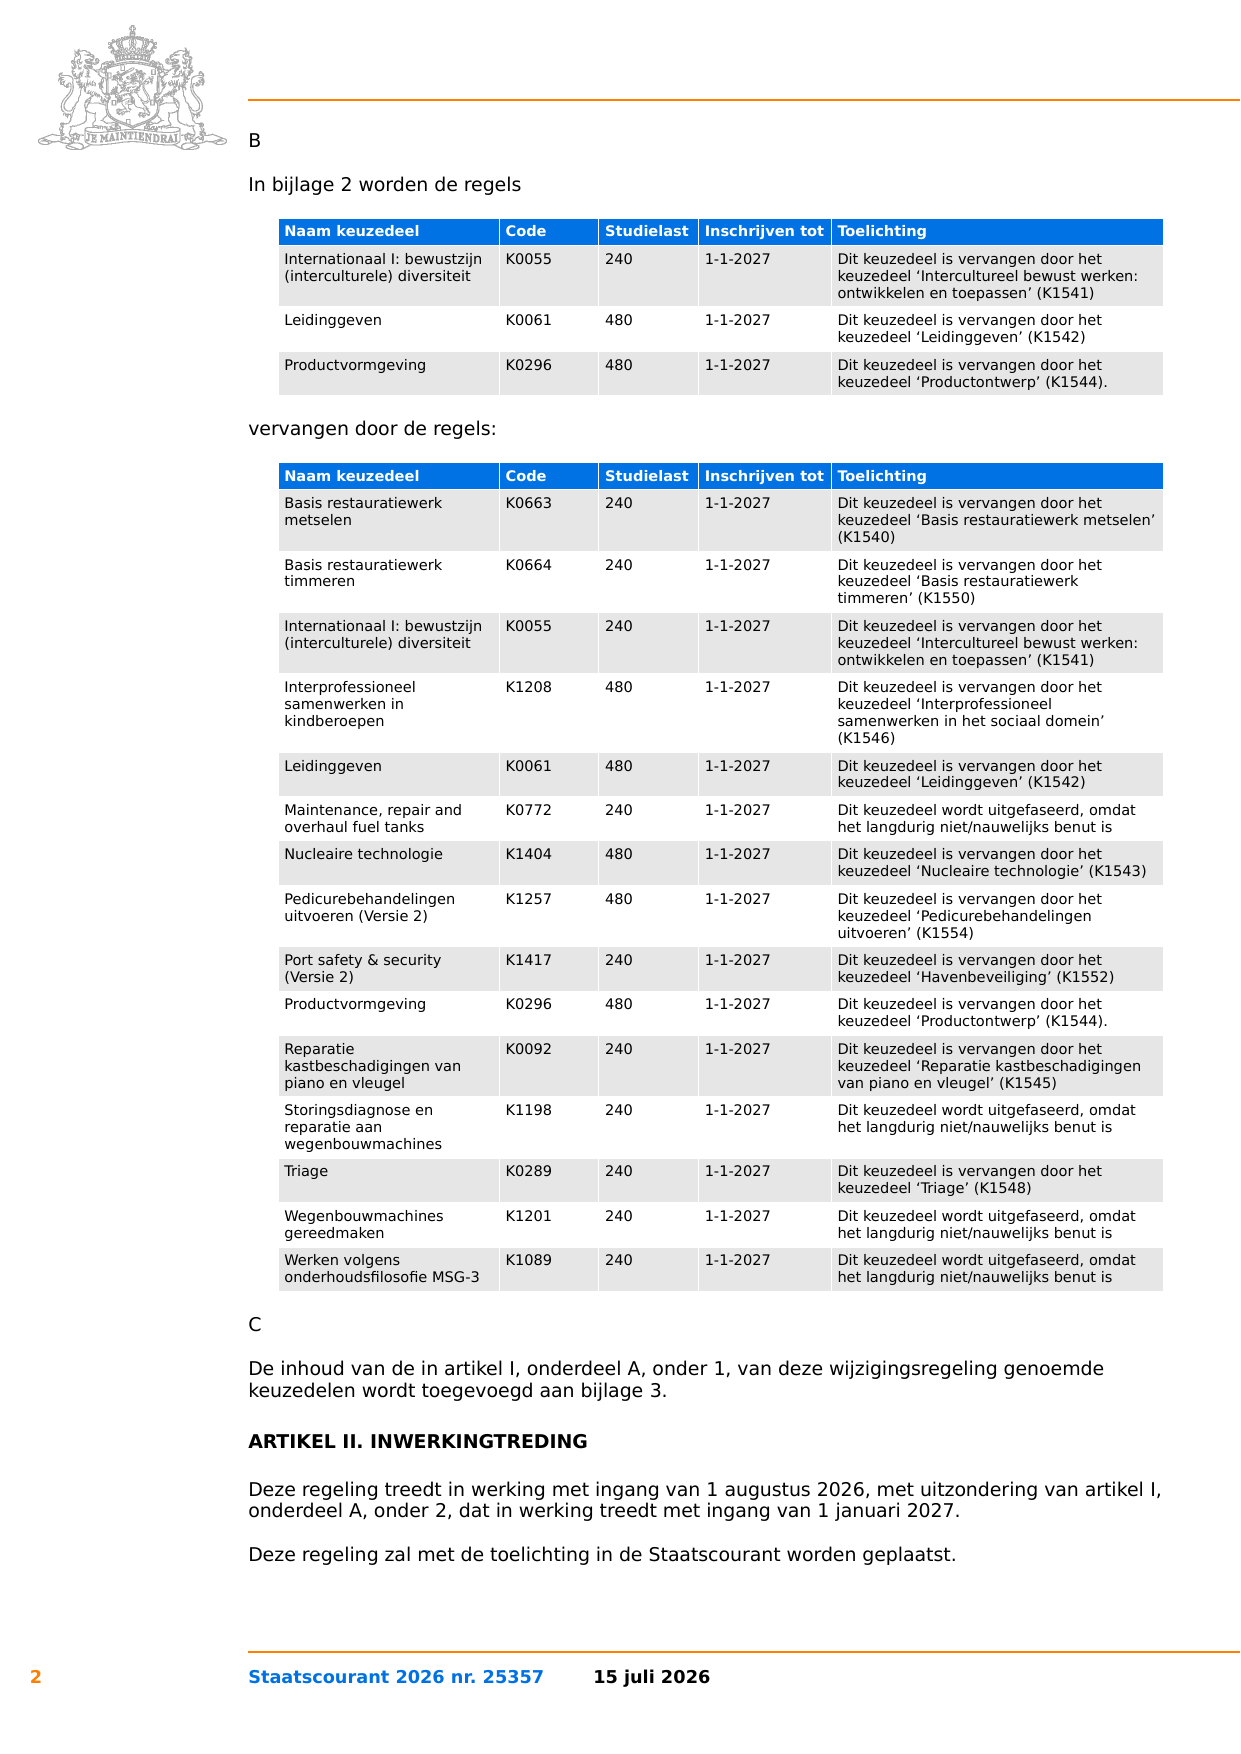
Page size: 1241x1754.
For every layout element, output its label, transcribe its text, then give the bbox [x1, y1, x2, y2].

table_header Inschrijven tot [699, 219, 831, 245]
table_cell 1-1-2027 [699, 552, 831, 612]
table_cell 240 [599, 490, 698, 551]
table_cell Dit keuzedeel is vervangen door het keuzedeel ‘Leidinggeven’ (K1542) [832, 753, 1163, 796]
table_cell 1-1-2027 [699, 352, 831, 395]
table_cell Dit keuzedeel wordt uitgefaseerd, omdat het langdurig niet/nauwelijks benut is [832, 1203, 1163, 1246]
table_cell 1-1-2027 [699, 1203, 831, 1246]
table_cell Basis restauratiewerk metselen [279, 490, 499, 551]
table_cell 1-1-2027 [699, 490, 831, 551]
text C [248, 1314, 1163, 1336]
table_cell Triage [279, 1159, 499, 1202]
table_cell K0772 [500, 797, 598, 840]
table_cell 240 [599, 1159, 698, 1202]
table_cell 1-1-2027 [699, 246, 831, 306]
table_cell K0061 [500, 308, 598, 351]
table_cell 480 [599, 352, 698, 395]
table_cell Internationaal I: bewustzijn (interculturele) diversiteit [279, 613, 499, 673]
table_cell Dit keuzedeel is vervangen door het keuzedeel ‘Havenbeveiliging’ (K1552) [832, 947, 1163, 991]
table_header Studielast [599, 219, 698, 245]
table_cell Reparatie kastbeschadigingen van piano en vleugel [279, 1036, 499, 1096]
table_cell 1-1-2027 [699, 841, 831, 885]
table_header Toelichting [832, 463, 1163, 489]
table_cell Leidinggeven [279, 308, 499, 351]
table_cell K0664 [500, 552, 598, 612]
table_cell K1201 [500, 1203, 598, 1246]
table_cell Dit keuzedeel is vervangen door het keuzedeel ‘Productontwerp’ (K1544). [832, 992, 1163, 1035]
text De inhoud van de in artikel I, onderdeel A, onder 1, van deze wijzigingsregeling genoemde keuzedelen wordt toegevoegd aan bijlage 3. [248, 1357, 1163, 1401]
table_cell K0055 [500, 246, 598, 306]
table_cell Dit keuzedeel is vervangen door het keuzedeel ‘Basis restauratiewerk metselen’ (K1540) [832, 490, 1163, 551]
table_cell 480 [599, 674, 698, 752]
table_header Code [500, 463, 598, 489]
table_cell 1-1-2027 [699, 1097, 831, 1158]
table_cell 240 [599, 1248, 698, 1291]
table_cell 480 [599, 841, 698, 885]
table_cell 240 [599, 246, 698, 306]
table_cell 480 [599, 886, 698, 946]
table_cell Dit keuzedeel wordt uitgefaseerd, omdat het langdurig niet/nauwelijks benut is [832, 1097, 1163, 1158]
table_header Naam keuzedeel [279, 219, 499, 245]
table_cell 240 [599, 1036, 698, 1096]
table_cell Dit keuzedeel is vervangen door het keuzedeel ‘Triage’ (K1548) [832, 1159, 1163, 1202]
table_cell K0061 [500, 753, 598, 796]
table_cell K0289 [500, 1159, 598, 1202]
table_cell Productvormgeving [279, 992, 499, 1035]
table_cell K1198 [500, 1097, 598, 1158]
table_cell Nucleaire technologie [279, 841, 499, 885]
table_cell K0092 [500, 1036, 598, 1096]
table_cell 480 [599, 992, 698, 1035]
table_cell Basis restauratiewerk timmeren [279, 552, 499, 612]
table_cell 1-1-2027 [699, 1248, 831, 1291]
table_cell 1-1-2027 [699, 753, 831, 796]
table_header Toelichting [832, 219, 1163, 245]
text Deze regeling treedt in werking met ingang van 1 augustus 2026, met uitzondering van artikel I, onderdeel A, onder 2, dat in werking treedt met ingang van 1 januari 2027. [248, 1478, 1163, 1522]
table_cell Wegenbouwmachines gereedmaken [279, 1203, 499, 1246]
table_cell Dit keuzedeel is vervangen door het keuzedeel ‘Intercultureel bewust werken: ontwikkelen en toepassen’ (K1541) [832, 246, 1163, 306]
table_cell 1-1-2027 [699, 797, 831, 840]
table_header Naam keuzedeel [279, 463, 499, 489]
table_header Code [500, 219, 598, 245]
table_cell 1-1-2027 [699, 947, 831, 991]
table_header Inschrijven tot [699, 463, 831, 489]
table_cell Port safety & security (Versie 2) [279, 947, 499, 991]
table_cell 480 [599, 753, 698, 796]
table_cell K1257 [500, 886, 598, 946]
table_cell Dit keuzedeel is vervangen door het keuzedeel ‘Pedicurebehandelingen uitvoeren’ (K1554) [832, 886, 1163, 946]
table_header Studielast [599, 463, 698, 489]
table_cell 240 [599, 1203, 698, 1246]
table_cell Maintenance, repair and overhaul fuel tanks [279, 797, 499, 840]
table_cell Interprofessioneel samenwerken in kindberoepen [279, 674, 499, 752]
table_cell 240 [599, 1097, 698, 1158]
table_cell 240 [599, 797, 698, 840]
table_cell K1404 [500, 841, 598, 885]
table_cell Dit keuzedeel is vervangen door het keuzedeel ‘Interprofessioneel samenwerken in het sociaal domein’ (K1546) [832, 674, 1163, 752]
table_cell 240 [599, 947, 698, 991]
table_cell Dit keuzedeel wordt uitgefaseerd, omdat het langdurig niet/nauwelijks benut is [832, 1248, 1163, 1291]
table_cell Pedicurebehandelingen uitvoeren (Versie 2) [279, 886, 499, 946]
table_cell K1208 [500, 674, 598, 752]
text In bijlage 2 worden de regels [248, 174, 1163, 196]
table_cell Dit keuzedeel is vervangen door het keuzedeel ‘Reparatie kastbeschadigingen van piano en vleugel’ (K1545) [832, 1036, 1163, 1096]
table_cell Dit keuzedeel is vervangen door het keuzedeel ‘Productontwerp’ (K1544). [832, 352, 1163, 395]
picture [38, 25, 227, 150]
table_cell K0296 [500, 352, 598, 395]
table_cell 480 [599, 308, 698, 351]
table_cell 240 [599, 552, 698, 612]
table_cell Internationaal I: bewustzijn (interculturele) diversiteit [279, 246, 499, 306]
table_cell K0055 [500, 613, 598, 673]
table_cell 1-1-2027 [699, 886, 831, 946]
text Deze regeling zal met de toelichting in de Staatscourant worden geplaatst. [248, 1544, 1163, 1566]
table_cell Werken volgens onderhoudsfilosofie MSG-3 [279, 1248, 499, 1291]
table_cell Dit keuzedeel is vervangen door het keuzedeel ‘Basis restauratiewerk timmeren’ (K1550) [832, 552, 1163, 612]
table_cell K0663 [500, 490, 598, 551]
table_cell Dit keuzedeel is vervangen door het keuzedeel ‘Leidinggeven’ (K1542) [832, 308, 1163, 351]
table_cell 1-1-2027 [699, 1036, 831, 1096]
table_cell 1-1-2027 [699, 308, 831, 351]
table_cell K1089 [500, 1248, 598, 1291]
subtitle ARTIKEL II. INWERKINGTREDING [248, 1431, 1163, 1453]
text B [248, 130, 1163, 152]
table_cell K0296 [500, 992, 598, 1035]
table_cell 1-1-2027 [699, 992, 831, 1035]
table_cell Dit keuzedeel wordt uitgefaseerd, omdat het langdurig niet/nauwelijks benut is [832, 797, 1163, 840]
table_cell 1-1-2027 [699, 613, 831, 673]
table_cell 240 [599, 613, 698, 673]
table_cell Storingsdiagnose en reparatie aan wegenbouwmachines [279, 1097, 499, 1158]
text vervangen door de regels: [248, 418, 1163, 440]
table_cell Productvormgeving [279, 352, 499, 395]
table_cell Dit keuzedeel is vervangen door het keuzedeel ‘Nucleaire technologie’ (K1543) [832, 841, 1163, 885]
table_cell K1417 [500, 947, 598, 991]
table_cell 1-1-2027 [699, 1159, 831, 1202]
table_cell Leidinggeven [279, 753, 499, 796]
table_cell 1-1-2027 [699, 674, 831, 752]
table_cell Dit keuzedeel is vervangen door het keuzedeel ‘Intercultureel bewust werken: ontwikkelen en toepassen’ (K1541) [832, 613, 1163, 673]
